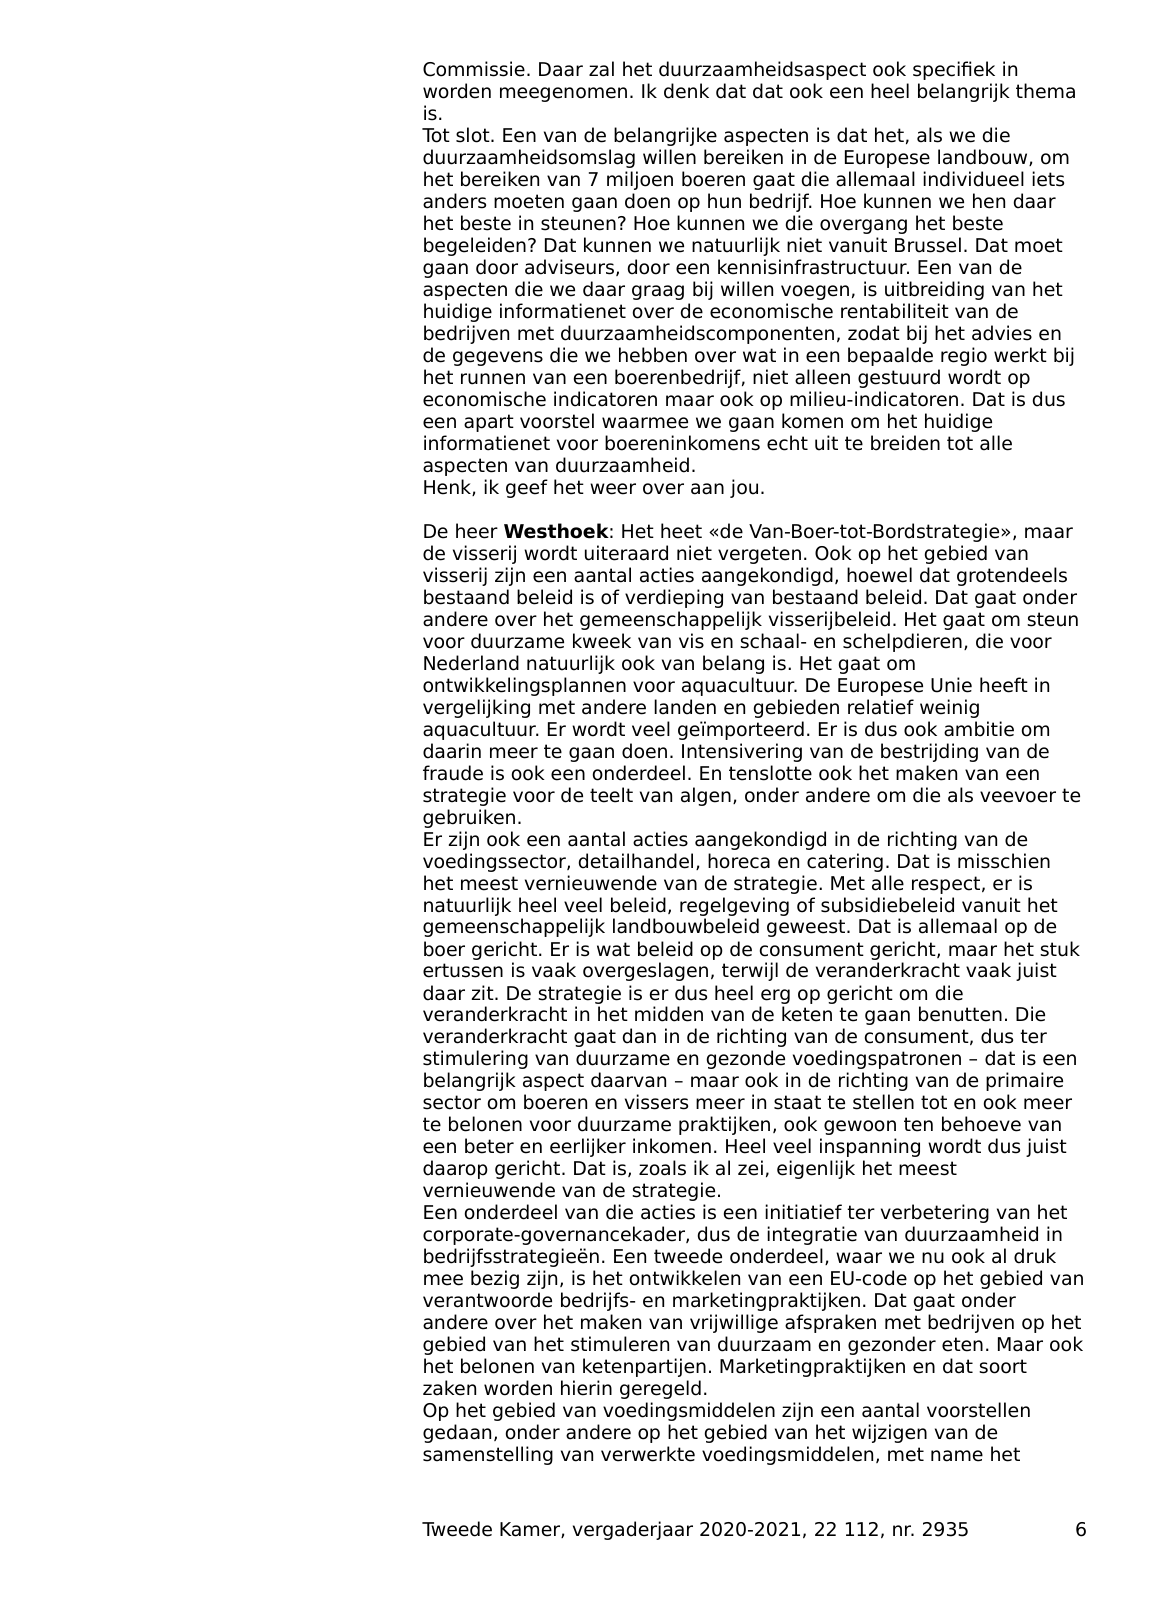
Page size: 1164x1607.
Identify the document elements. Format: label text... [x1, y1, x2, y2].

text Er zijn ook een aantal acties aangekondigd in de richting van de voedingssector, detailhandel, horeca en catering. Dat is misschien het meest vernieuwende van de strategie. Met alle respect, er is natuurlijk heel veel beleid, regelgeving of subsidiebeleid vanuit het gemeenschappelijk landbouwbeleid geweest. Dat is allemaal op de boer gericht. Er is wat beleid op de consument gericht, maar het stuk ertussen is vaak overgeslagen, terwijl de veranderkracht vaak juist daar zit. De strategie is er dus heel erg op gericht om die veranderkracht in het midden van de keten te gaan benutten. Die veranderkracht gaat dan in de richting van de consument, dus ter stimulering van duurzame en gezonde voedingspatronen – dat is een belangrijk aspect daarvan – maar ook in de richting van de primaire sector om boeren en vissers meer in staat te stellen tot en ook meer te belonen voor duurzame praktijken, ook gewoon ten behoeve van een beter en eerlijker inkomen. Heel veel inspanning wordt dus juist daarop gericht. Dat is, zoals ik al zei, eigenlijk het meest vernieuwende van de strategie. [422, 828, 1087, 1202]
text Op het gebied van voedingsmiddelen zijn een aantal voorstellen gedaan, onder andere op het gebied van het wijzigen van de samenstelling van verwerkte voedingsmiddelen, met name het [422, 1400, 1087, 1466]
text De heer Westhoek: Het heet «de Van-Boer-tot-Bordstrategie», maar de visserij wordt uiteraard niet vergeten. Ook op het gebied van visserij zijn een aantal acties aangekondigd, hoewel dat grotendeels bestaand beleid is of verdieping van bestaand beleid. Dat gaat onder andere over het gemeenschappelijk visserijbeleid. Het gaat om steun voor duurzame kweek van vis en schaal- en schelpdieren, die voor Nederland natuurlijk ook van belang is. Het gaat om ontwikkelingsplannen voor aquacultuur. De Europese Unie heeft in vergelijking met andere landen en gebieden relatief weinig aquacultuur. Er wordt veel geïmporteerd. Er is dus ook ambitie om daarin meer te gaan doen. Intensivering van de bestrijding van de fraude is ook een onderdeel. En tenslotte ook het maken van een strategie voor de teelt van algen, onder andere om die als veevoer te gebruiken. [422, 521, 1087, 828]
text Henk, ik geef het weer over aan jou. [422, 477, 1087, 499]
text Tot slot. Een van de belangrijke aspecten is dat het, als we die duurzaamheidsomslag willen bereiken in de Europese landbouw, om het bereiken van 7 miljoen boeren gaat die allemaal individueel iets anders moeten gaan doen op hun bedrijf. Hoe kunnen we hen daar het beste in steunen? Hoe kunnen we die overgang het beste begeleiden? Dat kunnen we natuurlijk niet vanuit Brussel. Dat moet gaan door adviseurs, door een kennisinfrastructuur. Een van de aspecten die we daar graag bij willen voegen, is uitbreiding van het huidige informatienet over de economische rentabiliteit van de bedrijven met duurzaamheidscomponenten, zodat bij het advies en de gegevens die we hebben over wat in een bepaalde regio werkt bij het runnen van een boerenbedrijf, niet alleen gestuurd wordt op economische indicatoren maar ook op milieu-indicatoren. Dat is dus een apart voorstel waarmee we gaan komen om het huidige informatienet voor boereninkomens echt uit te breiden tot alle aspecten van duurzaamheid. [422, 125, 1087, 477]
text Een onderdeel van die acties is een initiatief ter verbetering van het corporate-governancekader, dus de integratie van duurzaamheid in bedrijfsstrategieën. Een tweede onderdeel, waar we nu ook al druk mee bezig zijn, is het ontwikkelen van een EU-code op het gebied van verantwoorde bedrijfs- en marketingpraktijken. Dat gaat onder andere over het maken van vrijwillige afspraken met bedrijven op het gebied van het stimuleren van duurzaam en gezonder eten. Maar ook het belonen van ketenpartijen. Marketingpraktijken en dat soort zaken worden hierin geregeld. [422, 1202, 1087, 1400]
text Commissie. Daar zal het duurzaamheidsaspect ook specifiek in worden meegenomen. Ik denk dat dat ook een heel belangrijk thema is. [422, 59, 1087, 125]
